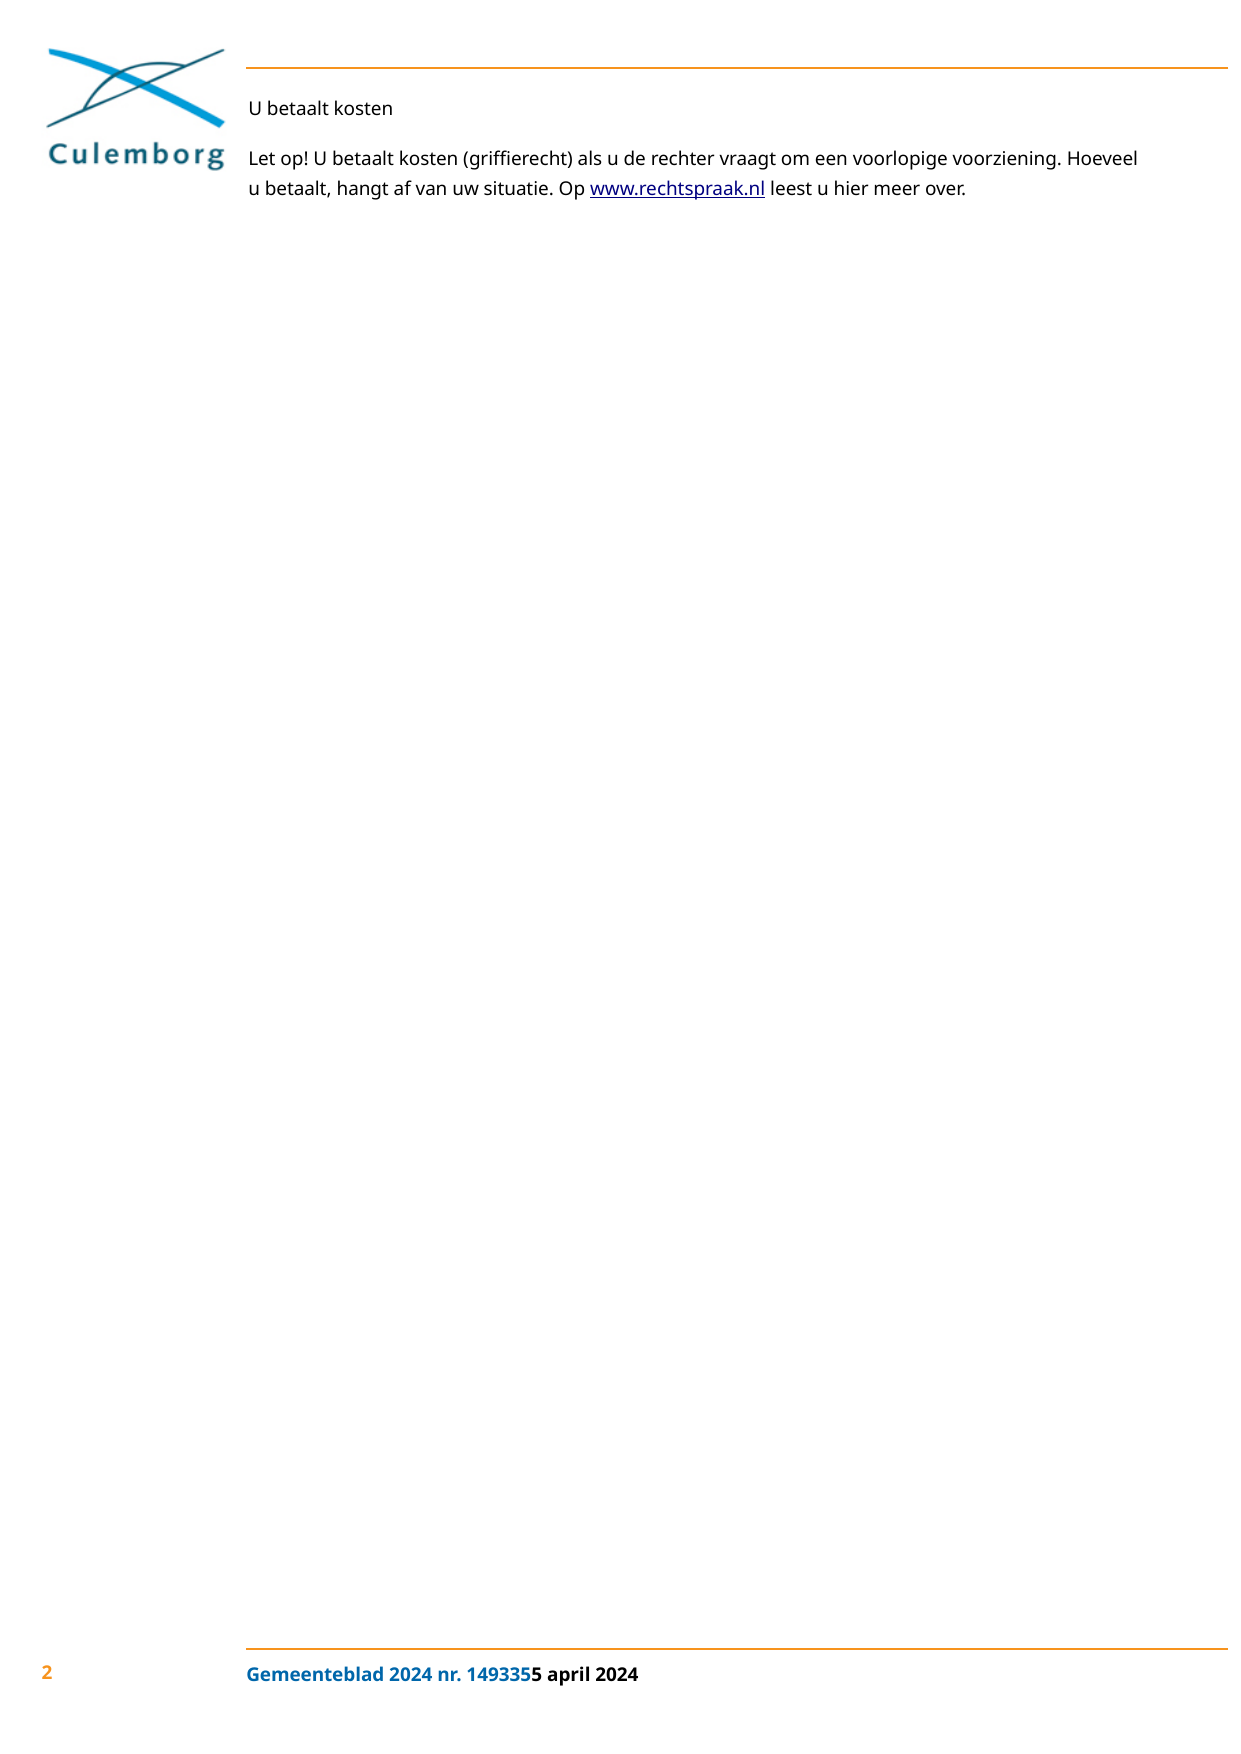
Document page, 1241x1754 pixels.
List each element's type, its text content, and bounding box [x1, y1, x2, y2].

text Let op! U betaalt kosten (griffierecht) als u de rechter vraagt om een voorlopige voorziening. Hoeveel u betaalt, hangt af van uw situatie. Op www.rechtspraak.nl leest u hier meer over. [248, 145, 1152, 201]
picture [41, 47, 231, 172]
text U betaalt kosten [248, 95, 1152, 121]
